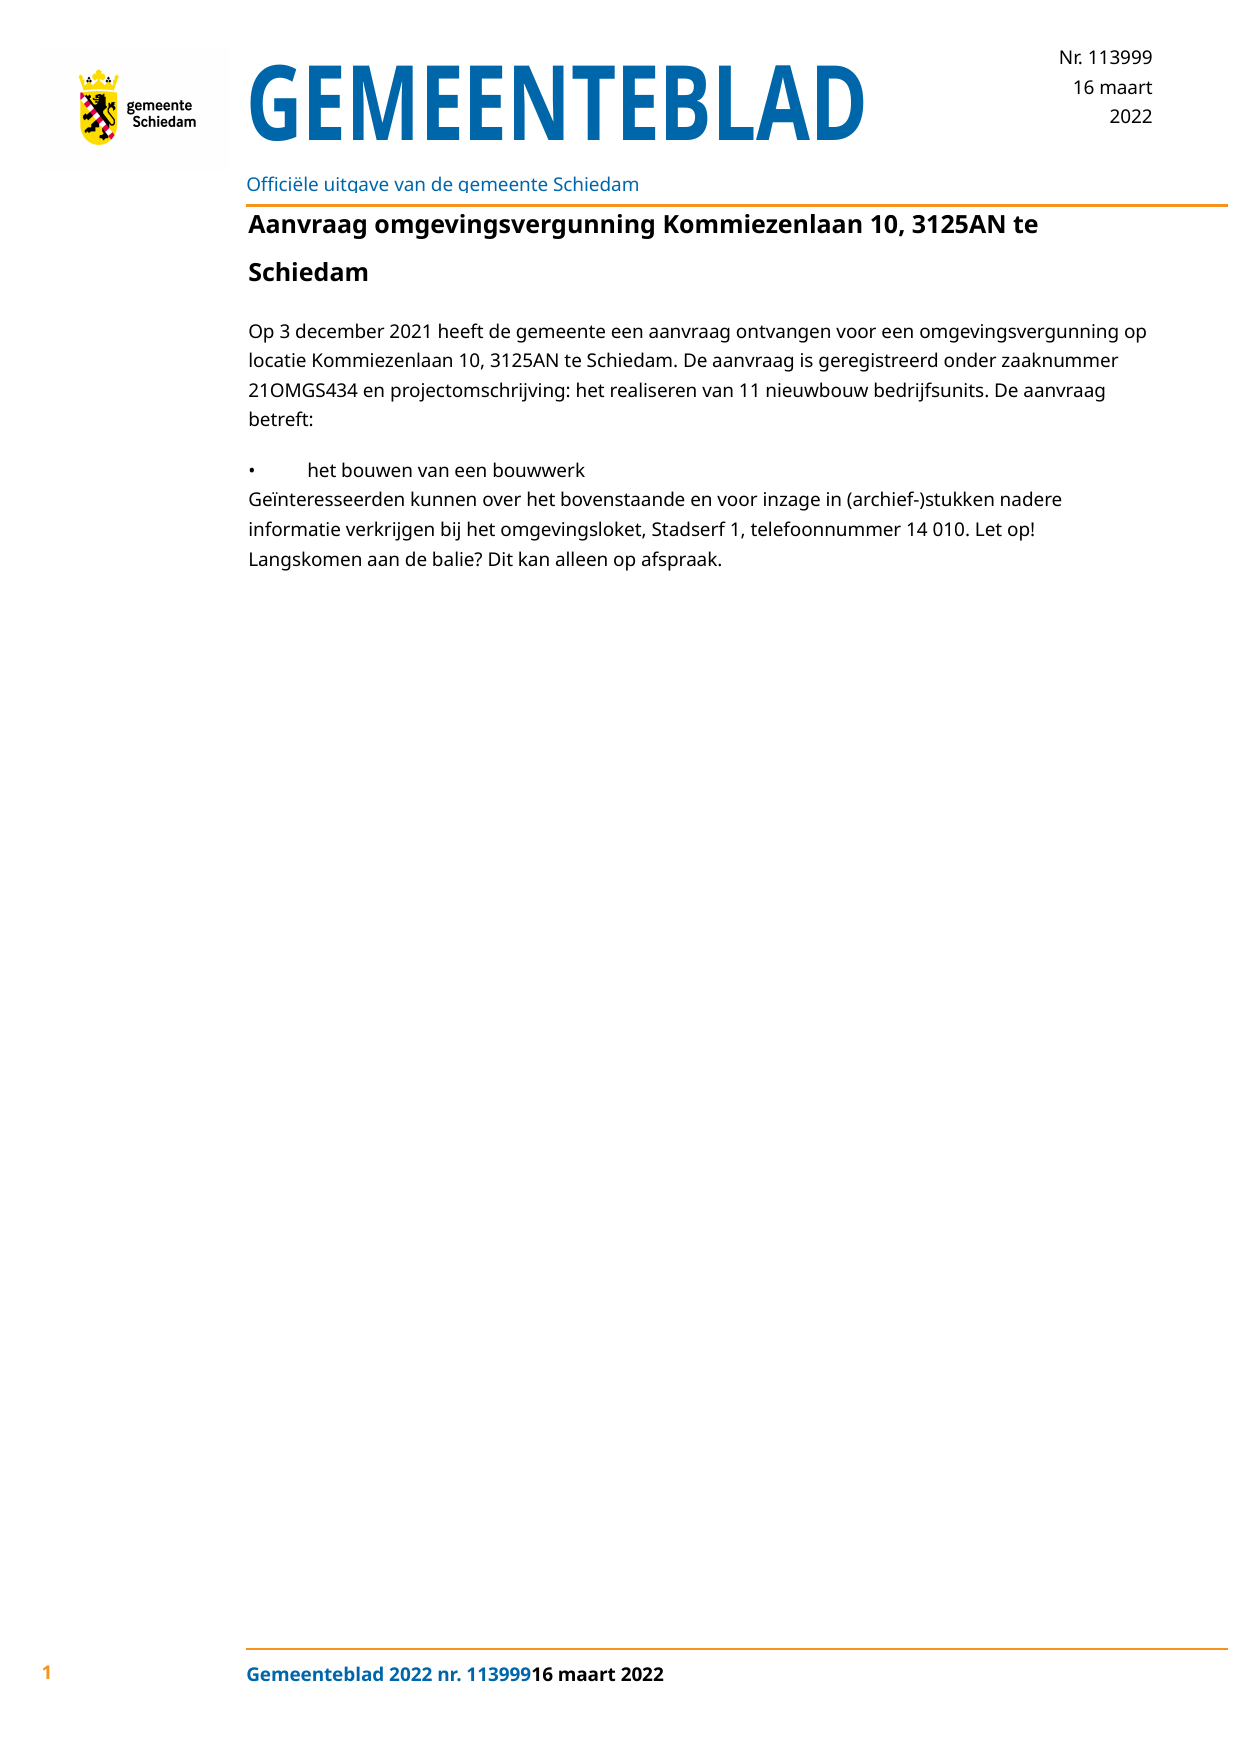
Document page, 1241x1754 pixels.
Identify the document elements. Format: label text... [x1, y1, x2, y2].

list het bouwen van een bouwwerk [248, 457, 1152, 483]
text Aanvraag omgevingsvergunning Kommiezenlaan 10, 3125AN te Schiedam [248, 207, 1152, 288]
picture [41, 47, 231, 172]
text Op 3 december 2021 heeft de gemeente een aanvraag ontvangen voor een omgevingsvergunning op locatie Kommiezenlaan 10, 3125AN te Schiedam. De aanvraag is geregistreerd onder zaaknummer 21OMGS434 en projectomschrijving: het realiseren van 11 nieuwbouw bedrijfsunits. De aanvraag betreft: [248, 318, 1152, 432]
text Geïnteresseerden kunnen over het bovenstaande en voor inzage in (archief-)stukken nadere informatie verkrijgen bij het omgevingsloket, Stadserf 1, telefoonnummer 14 010. Let op! Langskomen aan de balie? Dit kan alleen op afspraak. [248, 487, 1152, 572]
